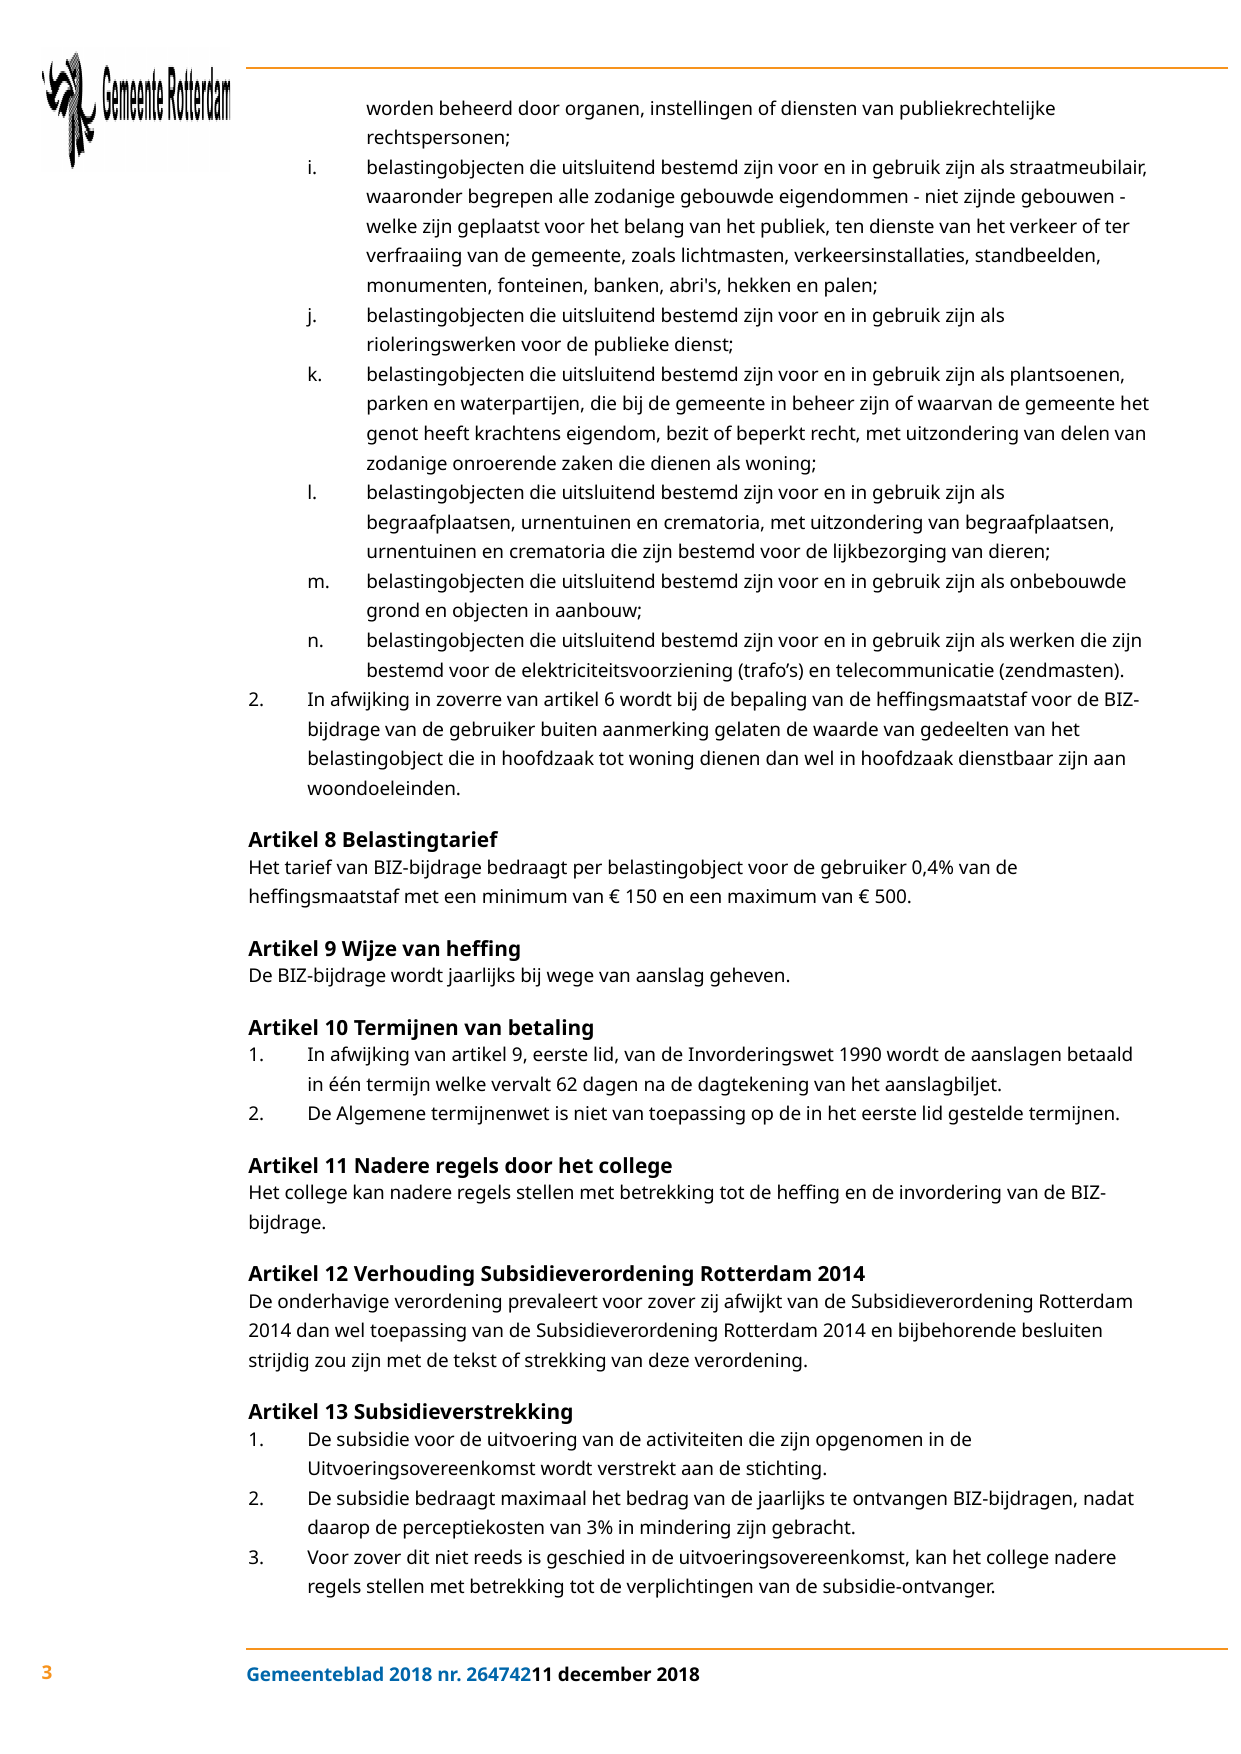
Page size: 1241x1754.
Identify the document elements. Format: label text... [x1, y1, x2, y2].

list worden beheerd door organen, instellingen of diensten van publiekrechtelijke rechtspersonen; [307, 95, 1152, 150]
text Het college kan nadere regels stellen met betrekking tot de heffing en de invordering van de BIZ-bijdrage. [248, 1179, 1152, 1235]
text Het tarief van BIZ-bijdrage bedraagt per belastingobject voor de gebruiker 0,4% van de heffingsmaatstaf met een minimum van € 150 en een maximum van € 500. [248, 854, 1152, 909]
list In afwijking van artikel 9, eerste lid, van de Invorderingswet 1990 wordt de aanslagen betaald in één termijn welke vervalt 62 dagen na de dagtekening van het aanslagbiljet. [248, 1041, 1152, 1097]
list belastingobjecten die uitsluitend bestemd zijn voor en in gebruik zijn als straatmeubilair, waaronder begrepen alle zodanige gebouwde eigendommen - niet zijnde gebouwen - welke zijn geplaatst voor het belang van het publiek, ten dienste van het verkeer of ter verfraaiing van de gemeente, zoals lichtmasten, verkeersinstallaties, standbeelden, monumenten, fonteinen, banken, abri's, hekken en palen; [307, 154, 1152, 298]
list De subsidie bedraagt maximaal het bedrag van de jaarlijks te ontvangen BIZ-bijdragen, nadat daarop de perceptiekosten van 3% in mindering zijn gebracht. [248, 1485, 1152, 1540]
text Artikel 10 Termijnen van betaling [248, 1013, 1152, 1041]
list belastingobjecten die uitsluitend bestemd zijn voor en in gebruik zijn als plantsoenen, parken en waterpartijen, die bij de gemeente in beheer zijn of waarvan de gemeente het genot heeft krachtens eigendom, bezit of beperkt recht, met uitzondering van delen van zodanige onroerende zaken die dienen als woning; [307, 361, 1152, 476]
list belastingobjecten die uitsluitend bestemd zijn voor en in gebruik zijn als onbebouwde grond en objecten in aanbouw; [307, 568, 1152, 623]
text De onderhavige verordening prevaleert voor zover zij afwijkt van de Subsidieverordening Rotterdam 2014 dan wel toepassing van de Subsidieverordening Rotterdam 2014 en bijbehorende besluiten strijdig zou zijn met de tekst of strekking van deze verordening. [248, 1288, 1152, 1373]
text Artikel 11 Nadere regels door het college [248, 1151, 1152, 1179]
text Artikel 13 Subsidieverstrekking [248, 1397, 1152, 1426]
list In afwijking in zoverre van artikel 6 wordt bij de bepaling van de heffingsmaatstaf voor de BIZ-bijdrage van de gebruiker buiten aanmerking gelaten de waarde van gedeelten van het belastingobject die in hoofdzaak tot woning dienen dan wel in hoofdzaak dienstbaar zijn aan woondoeleinden. [248, 686, 1152, 801]
list Voor zover dit niet reeds is geschied in de uitvoeringsovereenkomst, kan het college nadere regels stellen met betrekking tot de verplichtingen van de subsidie-ontvanger. [248, 1544, 1152, 1599]
text Artikel 8 Belastingtarief [248, 826, 1152, 854]
list De Algemene termijnenwet is niet van toepassing op de in het eerste lid gestelde termijnen. [248, 1101, 1152, 1126]
text Artikel 9 Wijze van heffing [248, 934, 1152, 962]
text Artikel 12 Verhouding Subsidieverordening Rotterdam 2014 [248, 1259, 1152, 1288]
text De BIZ-bijdrage wordt jaarlijks bij wege van aanslag geheven. [248, 962, 1152, 988]
picture [41, 47, 231, 172]
list belastingobjecten die uitsluitend bestemd zijn voor en in gebruik zijn als werken die zijn bestemd voor de elektriciteitsvoorziening (trafo’s) en telecommunicatie (zendmasten). [307, 627, 1152, 683]
list De subsidie voor de uitvoering van de activiteiten die zijn opgenomen in de Uitvoeringsovereenkomst wordt verstrekt aan de stichting. [248, 1426, 1152, 1481]
list belastingobjecten die uitsluitend bestemd zijn voor en in gebruik zijn als rioleringswerken voor de publieke dienst; [307, 302, 1152, 357]
list belastingobjecten die uitsluitend bestemd zijn voor en in gebruik zijn als begraafplaatsen, urnentuinen en crematoria, met uitzondering van begraafplaatsen, urnentuinen en crematoria die zijn bestemd voor de lijkbezorging van dieren; [307, 479, 1152, 564]
